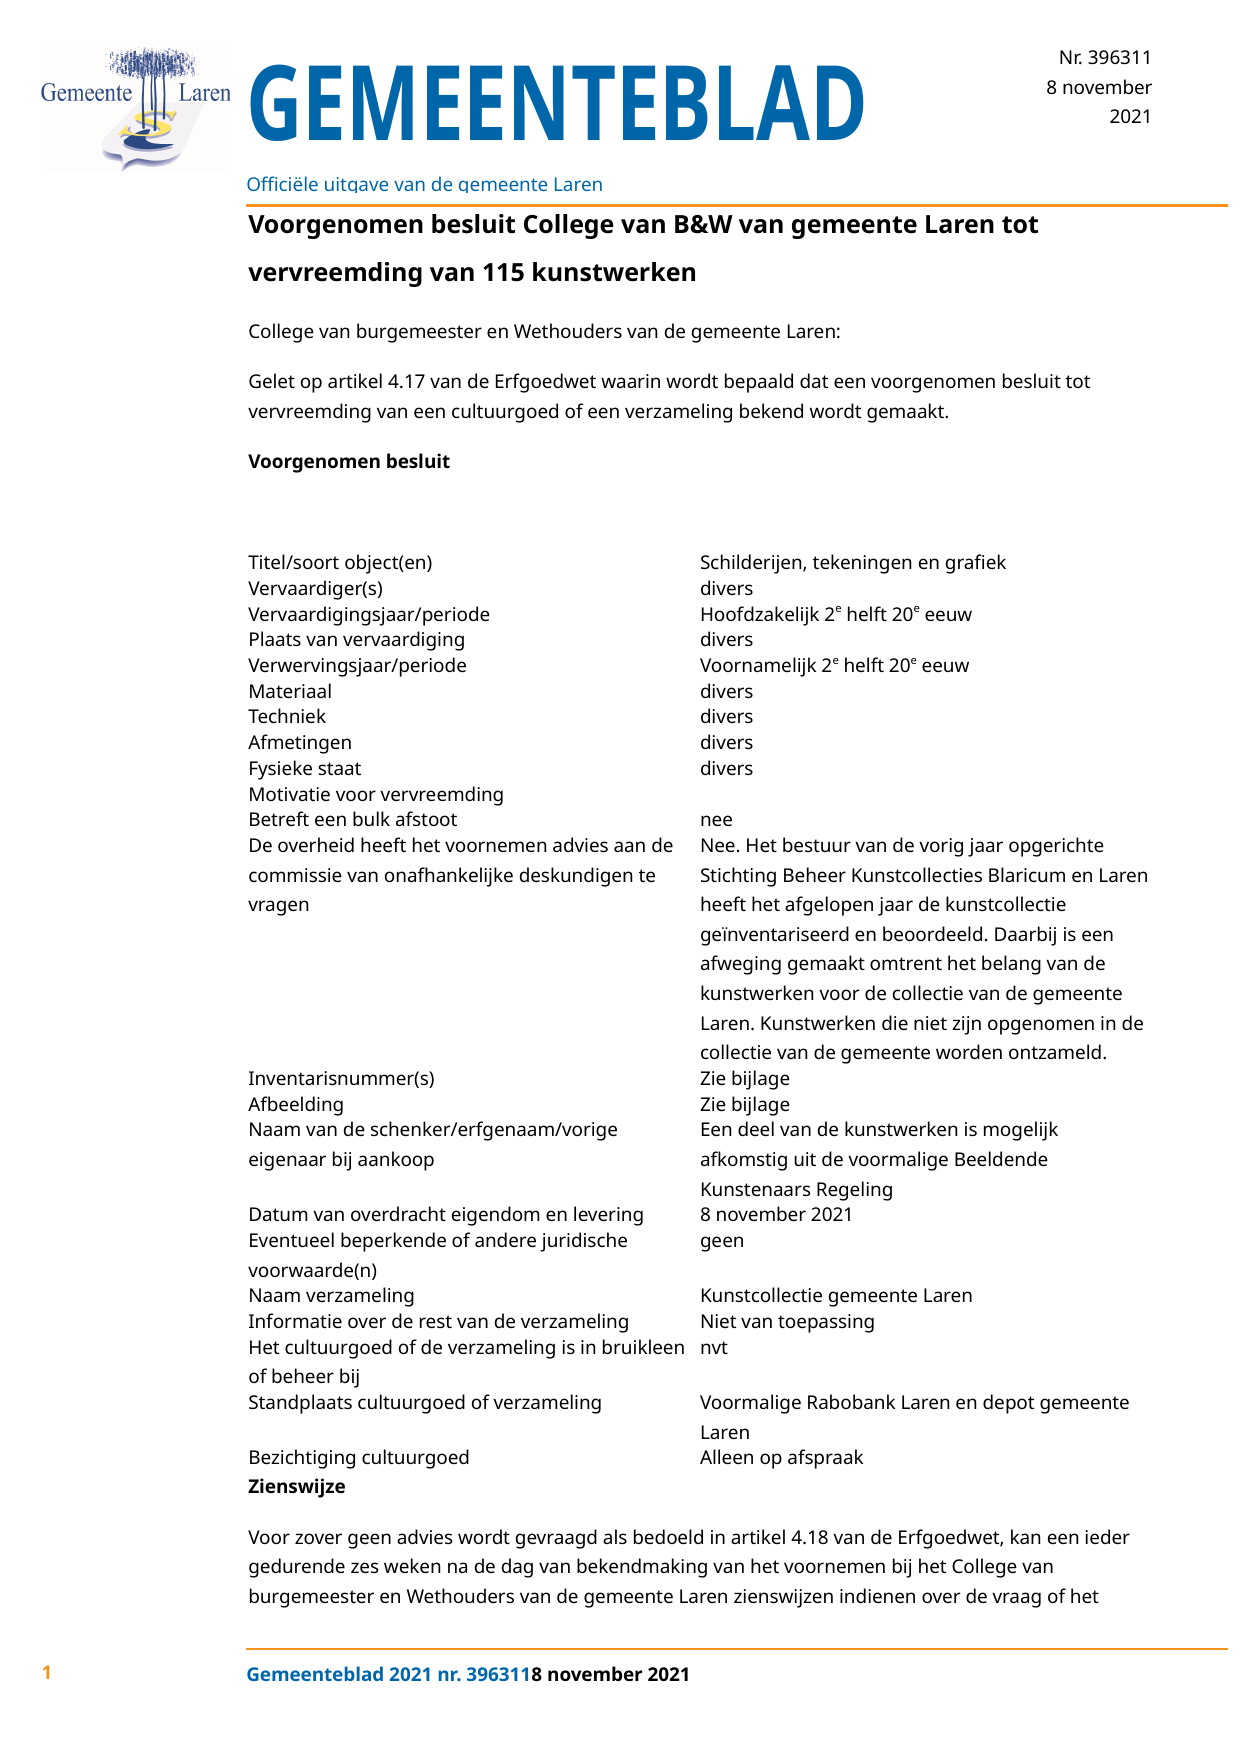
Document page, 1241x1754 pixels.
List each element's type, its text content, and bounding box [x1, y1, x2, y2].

table_cell Het cultuurgoed of de verzameling is in bruikleen of beheer bij [248, 1334, 700, 1389]
table_cell divers [700, 729, 1152, 755]
table_cell Alleen op afspraak [700, 1445, 1152, 1470]
table_cell Techniek [248, 704, 700, 729]
table_cell Naam verzameling [248, 1283, 700, 1308]
table_header Schilderijen, tekeningen en grafiek [700, 549, 1152, 575]
table_cell Niet van toepassing [700, 1308, 1152, 1334]
text College van burgemeester en Wethouders van de gemeente Laren: [248, 318, 1152, 344]
table_cell Vervaardiger(s) [248, 575, 700, 601]
table_cell Afbeelding [248, 1091, 700, 1117]
table_cell divers [700, 755, 1152, 781]
table_cell nvt [700, 1334, 1152, 1389]
table_cell Hoofdzakelijk 2e helft 20e eeuw [700, 601, 1152, 626]
table_cell Een deel van de kunstwerken is mogelijk afkomstig uit de voormalige Beeldende Kunstenaars Regeling [700, 1117, 1152, 1201]
table_cell geen [700, 1227, 1152, 1282]
table_cell Eventueel beperkende of andere juridische voorwaarde(n) [248, 1227, 700, 1282]
table_cell Betreft een bulk afstoot [248, 807, 700, 832]
table_cell Vervaardigingsjaar/periode [248, 601, 700, 626]
table_cell divers [700, 575, 1152, 601]
text Voor zover geen advies wordt gevraagd als bedoeld in artikel 4.18 van de Erfgoedwet, kan een ieder gedurende zes weken na de dag van bekendmaking van het voornemen bij het College van burgemeester en Wethouders van de gemeente Laren zienswijzen indienen over de vraag of het [248, 1524, 1152, 1609]
text Voorgenomen besluit [248, 448, 1152, 474]
picture [41, 47, 231, 172]
table_cell divers [700, 626, 1152, 652]
table_cell divers [700, 704, 1152, 729]
table_cell Bezichtiging cultuurgoed [248, 1445, 700, 1470]
table_cell Naam van de schenker/erfgenaam/vorige eigenaar bij aankoop [248, 1117, 700, 1201]
table_cell 8 november 2021 [700, 1201, 1152, 1227]
table_cell nee [700, 807, 1152, 832]
table_cell Materiaal [248, 678, 700, 704]
table_cell Verwervingsjaar/periode [248, 652, 700, 678]
table_cell Afmetingen [248, 729, 700, 755]
table_cell Standplaats cultuurgoed of verzameling [248, 1389, 700, 1444]
table_cell Fysieke staat [248, 755, 700, 781]
table_cell Nee. Het bestuur van de vorig jaar opgerichte Stichting Beheer Kunstcollecties Blaricum en Laren heeft het afgelopen jaar de kunstcollectie geïnventariseerd en beoordeeld. Daarbij is een afweging gemaakt omtrent het belang van de kunstwerken voor de collectie van de gemeente Laren. Kunstwerken die niet zijn opgenomen in de collectie van de gemeente worden ontzameld. [700, 832, 1152, 1065]
table_cell Zie bijlage [700, 1065, 1152, 1091]
table_cell [700, 781, 1152, 807]
text Voorgenomen besluit College van B&W van gemeente Laren tot vervreemding van 115 kunstwerken [248, 207, 1152, 288]
text Zienswijze [248, 1473, 1152, 1499]
table_header Titel/soort object(en) [248, 549, 700, 575]
table_cell Kunstcollectie gemeente Laren [700, 1283, 1152, 1308]
table_cell Inventarisnummer(s) [248, 1065, 700, 1091]
table_cell divers [700, 678, 1152, 704]
table_cell Voormalige Rabobank Laren en depot gemeente Laren [700, 1389, 1152, 1444]
table_cell Voornamelijk 2e helft 20e eeuw [700, 652, 1152, 678]
table_cell Plaats van vervaardiging [248, 626, 700, 652]
table_cell Zie bijlage [700, 1091, 1152, 1117]
table_cell Datum van overdracht eigendom en levering [248, 1201, 700, 1227]
table_cell Motivatie voor vervreemding [248, 781, 700, 807]
text Gelet op artikel 4.17 van de Erfgoedwet waarin wordt bepaald dat een voorgenomen besluit tot vervreemding van een cultuurgoed of een verzameling bekend wordt gemaakt. [248, 368, 1152, 424]
table_cell De overheid heeft het voornemen advies aan de commissie van onafhankelijke deskundigen te vragen [248, 832, 700, 1065]
table_cell Informatie over de rest van de verzameling [248, 1308, 700, 1334]
